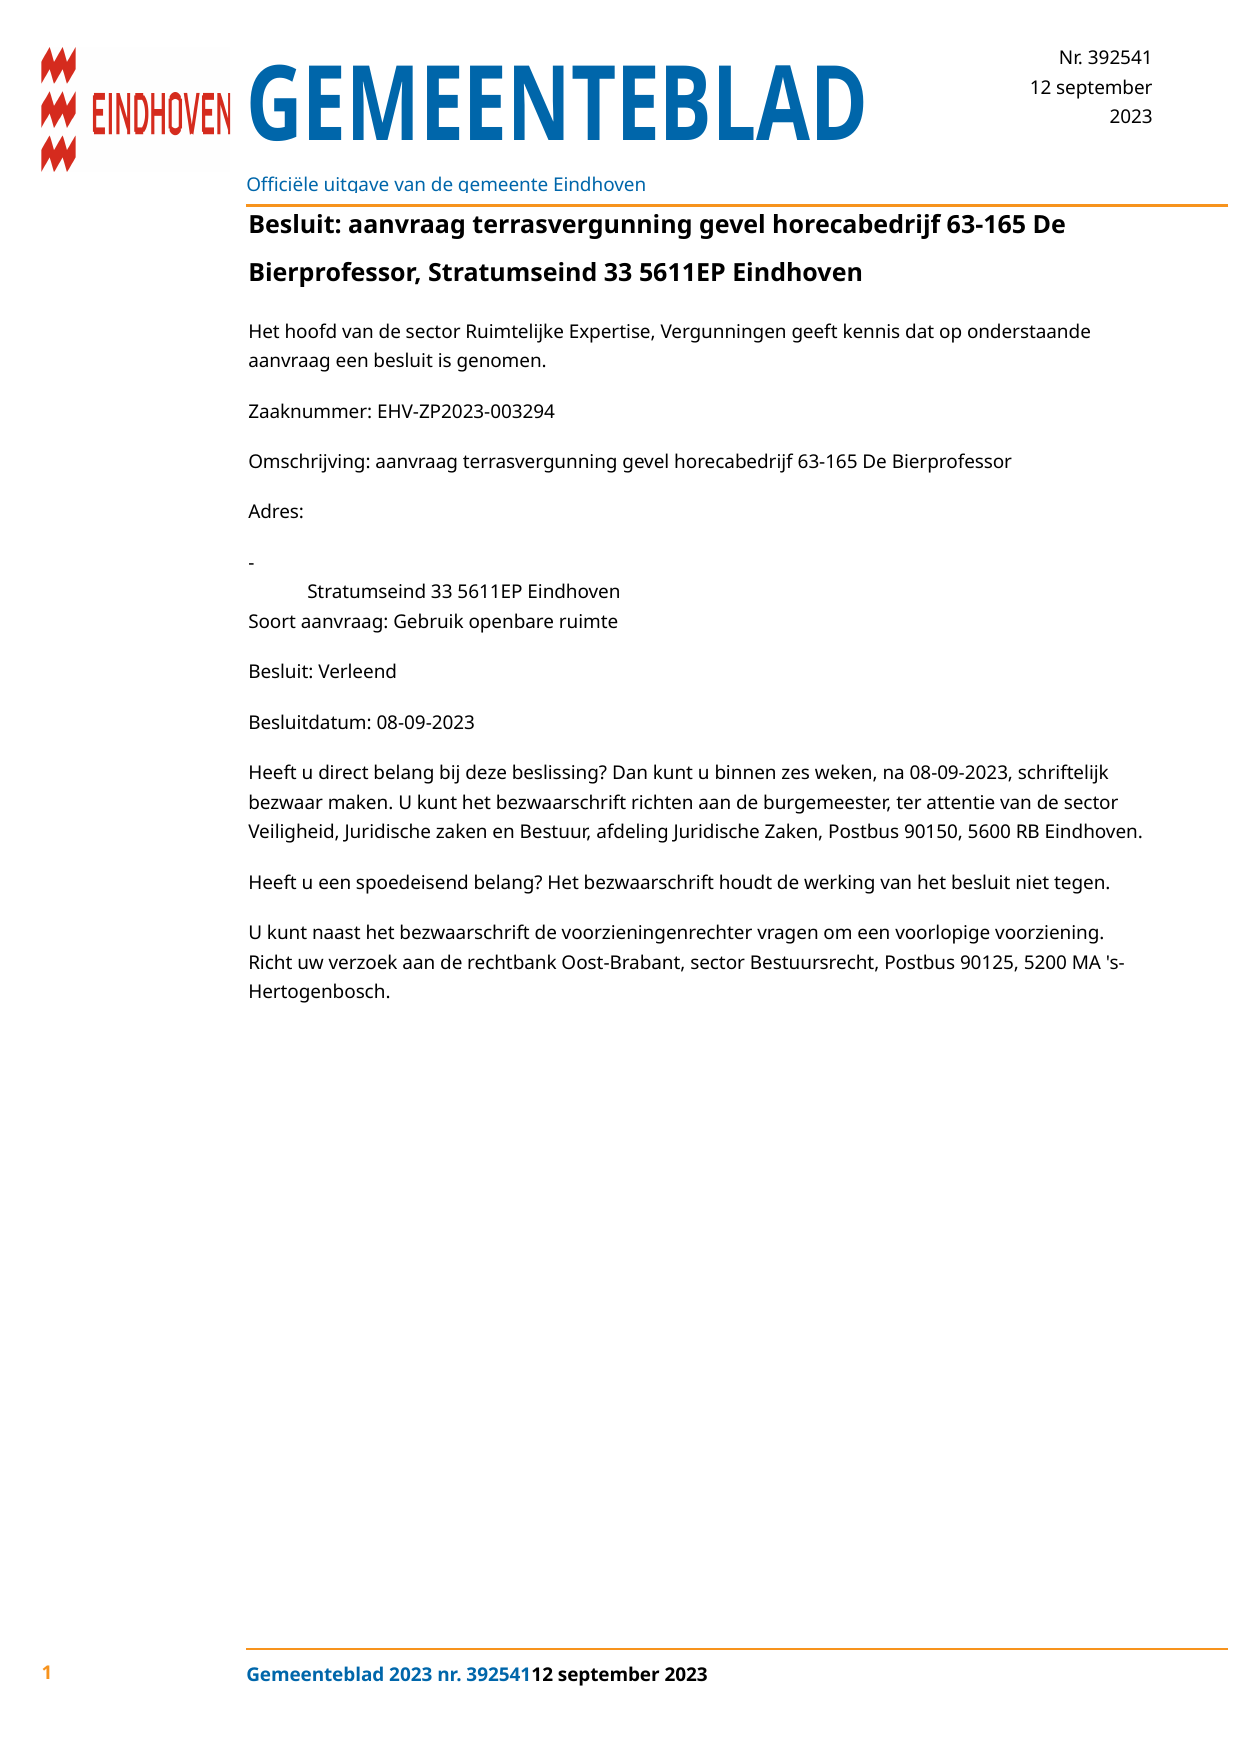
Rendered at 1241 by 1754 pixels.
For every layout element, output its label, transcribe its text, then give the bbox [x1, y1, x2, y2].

text Besluit: Verleend [248, 659, 1152, 684]
text Heeft u direct belang bij deze beslissing? Dan kunt u binnen zes weken, na 08-09-2023, schriftelijk bezwaar maken. U kunt het bezwaarschrift richten aan de burgemeester, ter attentie van de sector Veiligheid, Juridische zaken en Bestuur, afdeling Juridische Zaken, Postbus 90150, 5600 RB Eindhoven. [248, 759, 1152, 844]
text U kunt naast het bezwaarschrift de voorzieningenrechter vragen om een voorlopige voorziening. Richt uw verzoek aan de rechtbank Oost-Brabant, sector Bestuursrecht, Postbus 90125, 5200 MA 's-Hertogenbosch. [248, 919, 1152, 1004]
text Soort aanvraag: Gebruik openbare ruimte [248, 608, 1152, 634]
text Adres: [248, 499, 1152, 524]
list Stratumseind 33 5611EP Eindhoven [248, 579, 1152, 604]
text Besluit: aanvraag terrasvergunning gevel horecabedrijf 63-165 De Bierprofessor, Stratumseind 33 5611EP Eindhoven [248, 207, 1152, 288]
text Zaaknummer: EHV-ZP2023-003294 [248, 398, 1152, 424]
text Het hoofd van de sector Ruimtelijke Expertise, Vergunningen geeft kennis dat op onderstaande aanvraag een besluit is genomen. [248, 318, 1152, 373]
text Besluitdatum: 08-09-2023 [248, 709, 1152, 735]
text Heeft u een spoedeisend belang? Het bezwaarschrift houdt de werking van het besluit niet tegen. [248, 869, 1152, 895]
text Omschrijving: aanvraag terrasvergunning gevel horecabedrijf 63-165 De Bierprofessor [248, 448, 1152, 474]
picture [41, 47, 231, 172]
